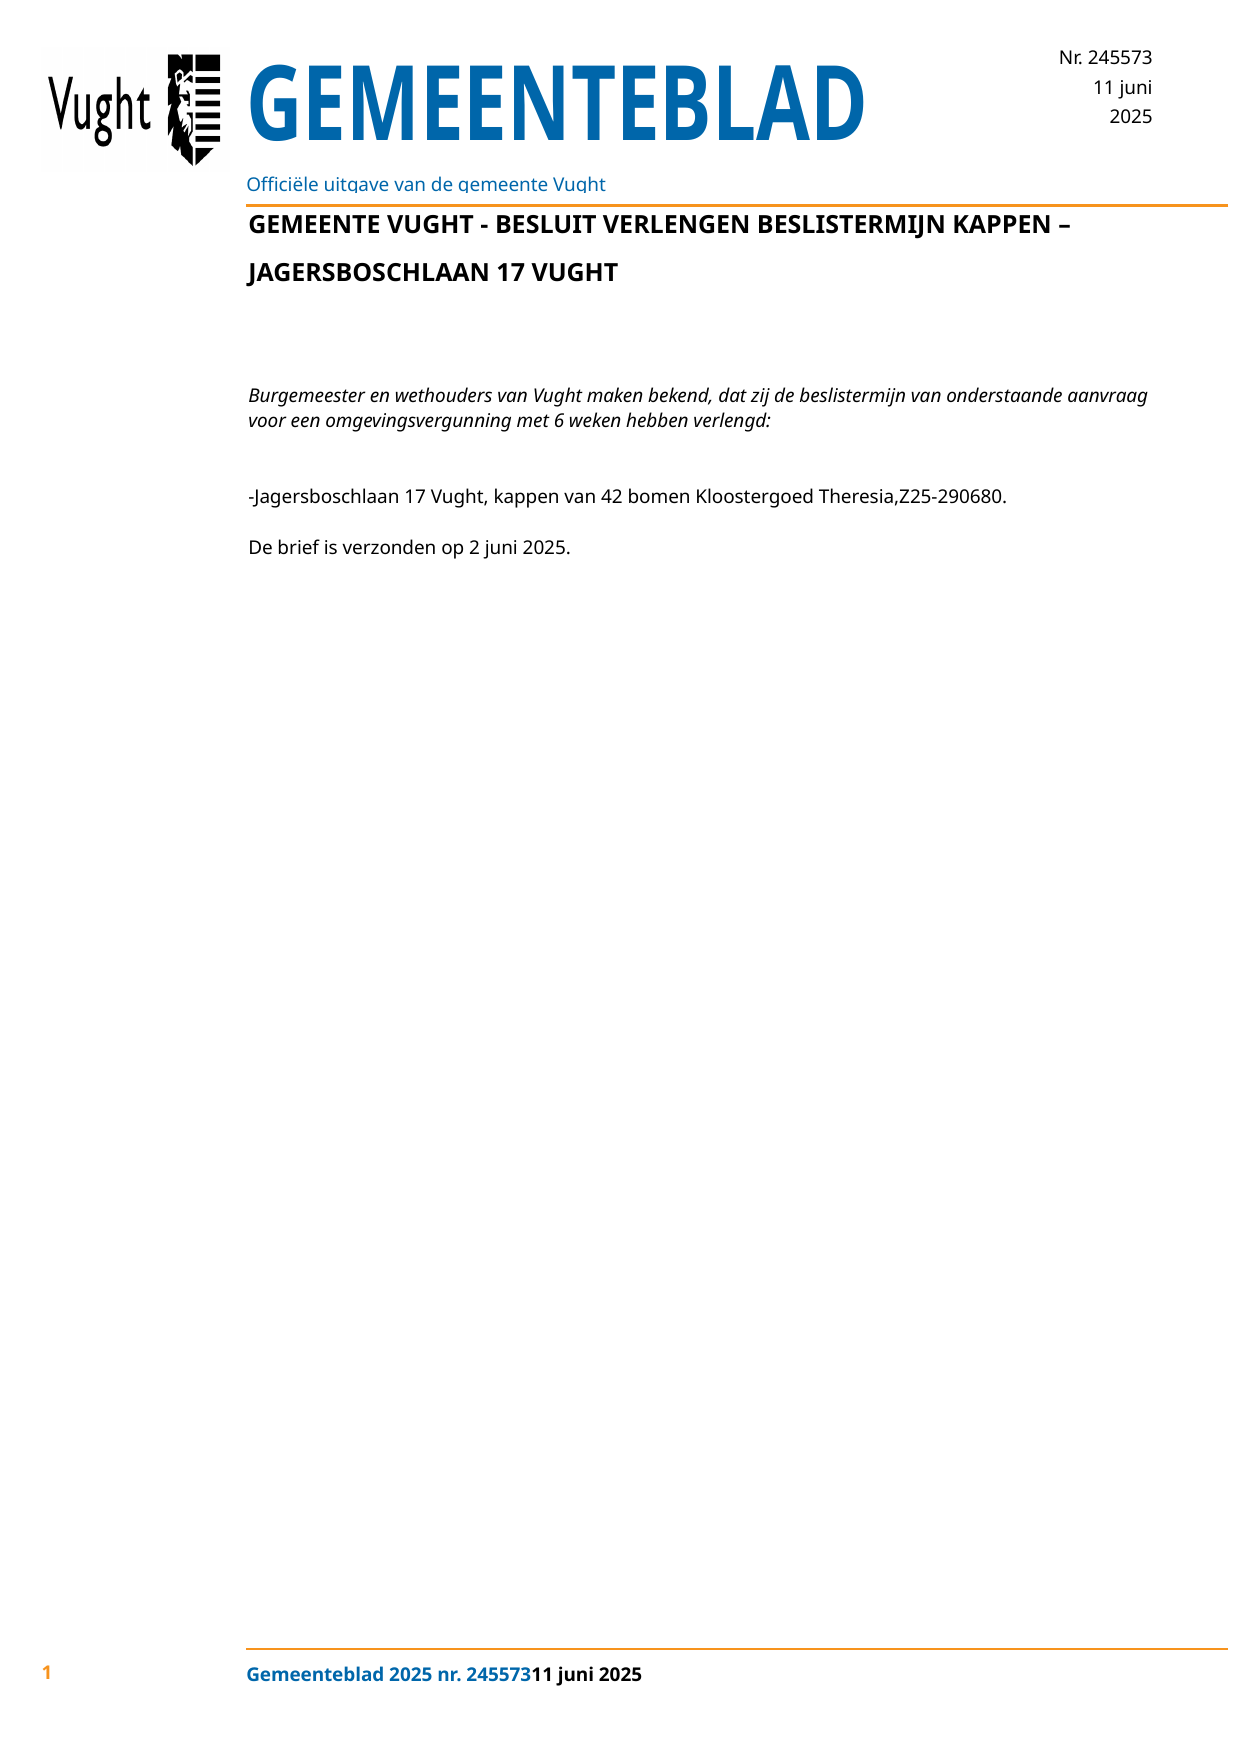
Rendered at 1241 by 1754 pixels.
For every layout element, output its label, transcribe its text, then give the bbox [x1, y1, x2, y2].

text De brief is verzonden op 2 juni 2025. [248, 534, 1152, 560]
picture [41, 47, 231, 172]
text -Jagersboschlaan 17 Vught, kappen van 42 bomen Kloostergoed Theresia,Z25-290680. [248, 484, 1152, 509]
text GEMEENTE VUGHT - BESLUIT VERLENGEN BESLISTERMIJN KAPPEN – JAGERSBOSCHLAAN 17 VUGHT [248, 207, 1152, 288]
text Burgemeester en wethouders van Vught maken bekend, dat zij de beslistermijn van onderstaande aanvraag voor een omgevingsvergunning met 6 weken hebben verlengd: [248, 382, 1152, 433]
